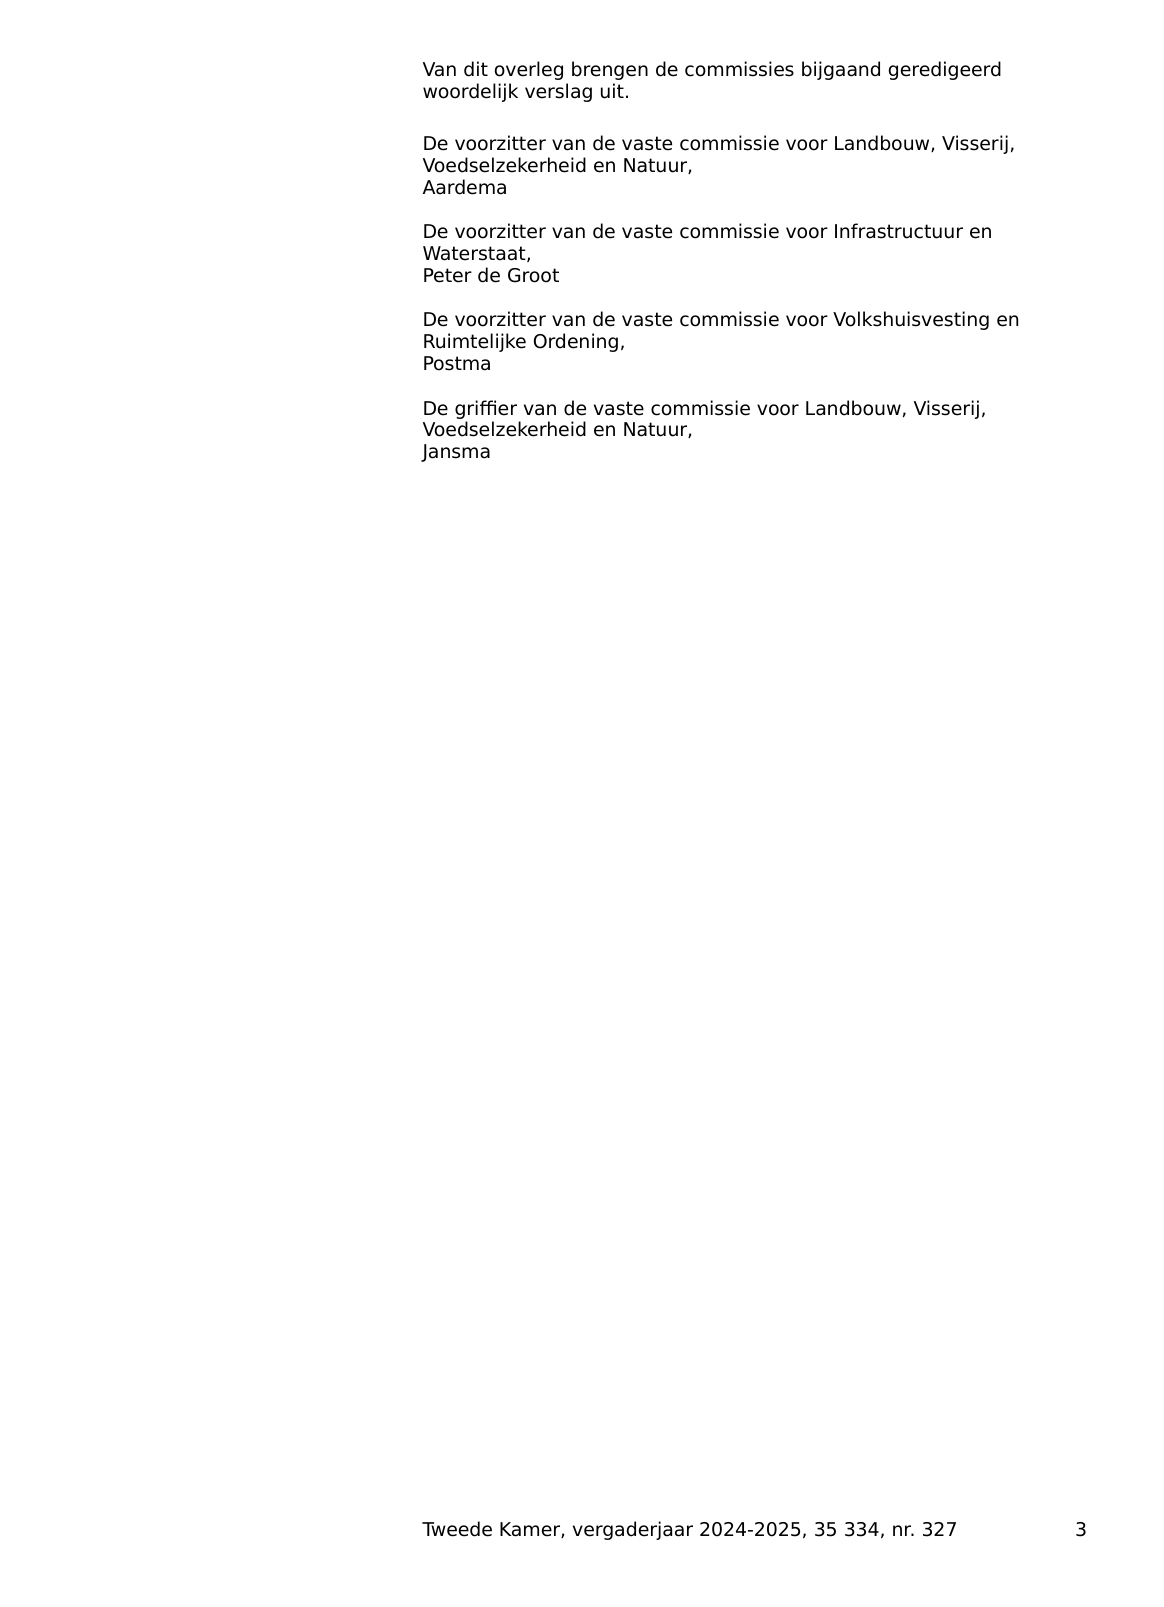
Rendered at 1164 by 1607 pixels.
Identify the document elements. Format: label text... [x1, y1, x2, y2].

text De griffier van de vaste commissie voor Landbouw, Visserij, Voedselzekerheid en Natuur, Jansma [422, 397, 1087, 463]
text Van dit overleg brengen de commissies bijgaand geredigeerd woordelijk verslag uit. [422, 59, 1087, 103]
text De voorzitter van de vaste commissie voor Infrastructuur en Waterstaat, Peter de Groot [422, 221, 1087, 287]
text De voorzitter van de vaste commissie voor Landbouw, Visserij, Voedselzekerheid en Natuur, Aardema [422, 133, 1087, 199]
text De voorzitter van de vaste commissie voor Volkshuisvesting en Ruimtelijke Ordening, Postma [422, 309, 1087, 375]
